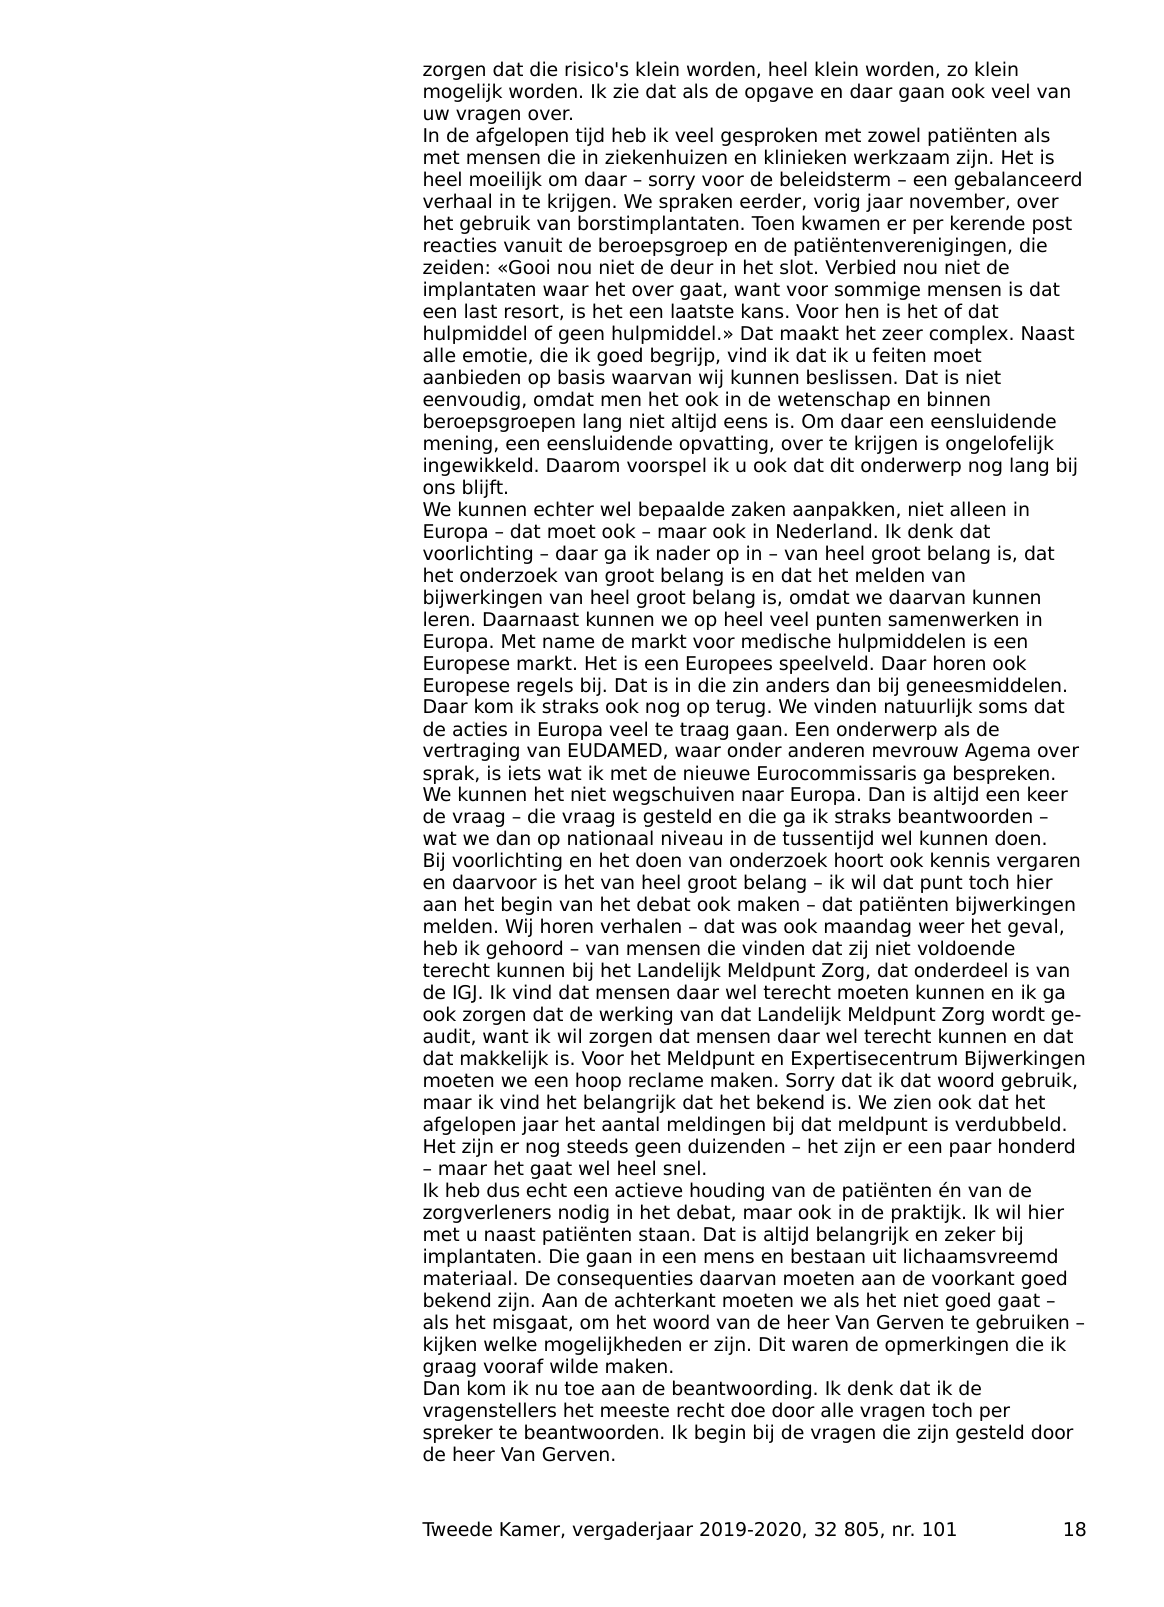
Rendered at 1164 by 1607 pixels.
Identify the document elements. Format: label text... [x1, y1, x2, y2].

text In de afgelopen tijd heb ik veel gesproken met zowel patiënten als met mensen die in ziekenhuizen en klinieken werkzaam zijn. Het is heel moeilijk om daar – sorry voor de beleidsterm – een gebalanceerd verhaal in te krijgen. We spraken eerder, vorig jaar november, over het gebruik van borstimplantaten. Toen kwamen er per kerende post reacties vanuit de beroepsgroep en de patiëntenverenigingen, die zeiden: «Gooi nou niet de deur in het slot. Verbied nou niet de implantaten waar het over gaat, want voor sommige mensen is dat een last resort, is het een laatste kans. Voor hen is het of dat hulpmiddel of geen hulpmiddel.» Dat maakt het zeer complex. Naast alle emotie, die ik goed begrijp, vind ik dat ik u feiten moet aanbieden op basis waarvan wij kunnen beslissen. Dat is niet eenvoudig, omdat men het ook in de wetenschap en binnen beroepsgroepen lang niet altijd eens is. Om daar een eensluidende mening, een eensluidende opvatting, over te krijgen is ongelofelijk ingewikkeld. Daarom voorspel ik u ook dat dit onderwerp nog lang bij ons blijft. [422, 125, 1087, 499]
text Ik heb dus echt een actieve houding van de patiënten én van de zorgverleners nodig in het debat, maar ook in de praktijk. Ik wil hier met u naast patiënten staan. Dat is altijd belangrijk en zeker bij implantaten. Die gaan in een mens en bestaan uit lichaamsvreemd materiaal. De consequenties daarvan moeten aan de voorkant goed bekend zijn. Aan de achterkant moeten we als het niet goed gaat – als het misgaat, om het woord van de heer Van Gerven te gebruiken – kijken welke mogelijkheden er zijn. Dit waren de opmerkingen die ik graag vooraf wilde maken. [422, 1180, 1087, 1378]
text zorgen dat die risico's klein worden, heel klein worden, zo klein mogelijk worden. Ik zie dat als de opgave en daar gaan ook veel van uw vragen over. [422, 59, 1087, 125]
text Bij voorlichting en het doen van onderzoek hoort ook kennis vergaren en daarvoor is het van heel groot belang – ik wil dat punt toch hier aan het begin van het debat ook maken – dat patiënten bijwerkingen melden. Wij horen verhalen – dat was ook maandag weer het geval, heb ik gehoord – van mensen die vinden dat zij niet voldoende terecht kunnen bij het Landelijk Meldpunt Zorg, dat onderdeel is van de IGJ. Ik vind dat mensen daar wel terecht moeten kunnen en ik ga ook zorgen dat de werking van dat Landelijk Meldpunt Zorg wordt ge-audit, want ik wil zorgen dat mensen daar wel terecht kunnen en dat dat makkelijk is. Voor het Meldpunt en Expertisecentrum Bijwerkingen moeten we een hoop reclame maken. Sorry dat ik dat woord gebruik, maar ik vind het belangrijk dat het bekend is. We zien ook dat het afgelopen jaar het aantal meldingen bij dat meldpunt is verdubbeld. Het zijn er nog steeds geen duizenden – het zijn er een paar honderd – maar het gaat wel heel snel. [422, 850, 1087, 1180]
text We kunnen echter wel bepaalde zaken aanpakken, niet alleen in Europa – dat moet ook – maar ook in Nederland. Ik denk dat voorlichting – daar ga ik nader op in – van heel groot belang is, dat het onderzoek van groot belang is en dat het melden van bijwerkingen van heel groot belang is, omdat we daarvan kunnen leren. Daarnaast kunnen we op heel veel punten samenwerken in Europa. Met name de markt voor medische hulpmiddelen is een Europese markt. Het is een Europees speelveld. Daar horen ook Europese regels bij. Dat is in die zin anders dan bij geneesmiddelen. Daar kom ik straks ook nog op terug. We vinden natuurlijk soms dat de acties in Europa veel te traag gaan. Een onderwerp als de vertraging van EUDAMED, waar onder anderen mevrouw Agema over sprak, is iets wat ik met de nieuwe Eurocommissaris ga bespreken. We kunnen het niet wegschuiven naar Europa. Dan is altijd een keer de vraag – die vraag is gesteld en die ga ik straks beantwoorden – wat we dan op nationaal niveau in de tussentijd wel kunnen doen. [422, 499, 1087, 850]
text Dan kom ik nu toe aan de beantwoording. Ik denk dat ik de vragenstellers het meeste recht doe door alle vragen toch per spreker te beantwoorden. Ik begin bij de vragen die zijn gesteld door de heer Van Gerven. [422, 1378, 1087, 1466]
